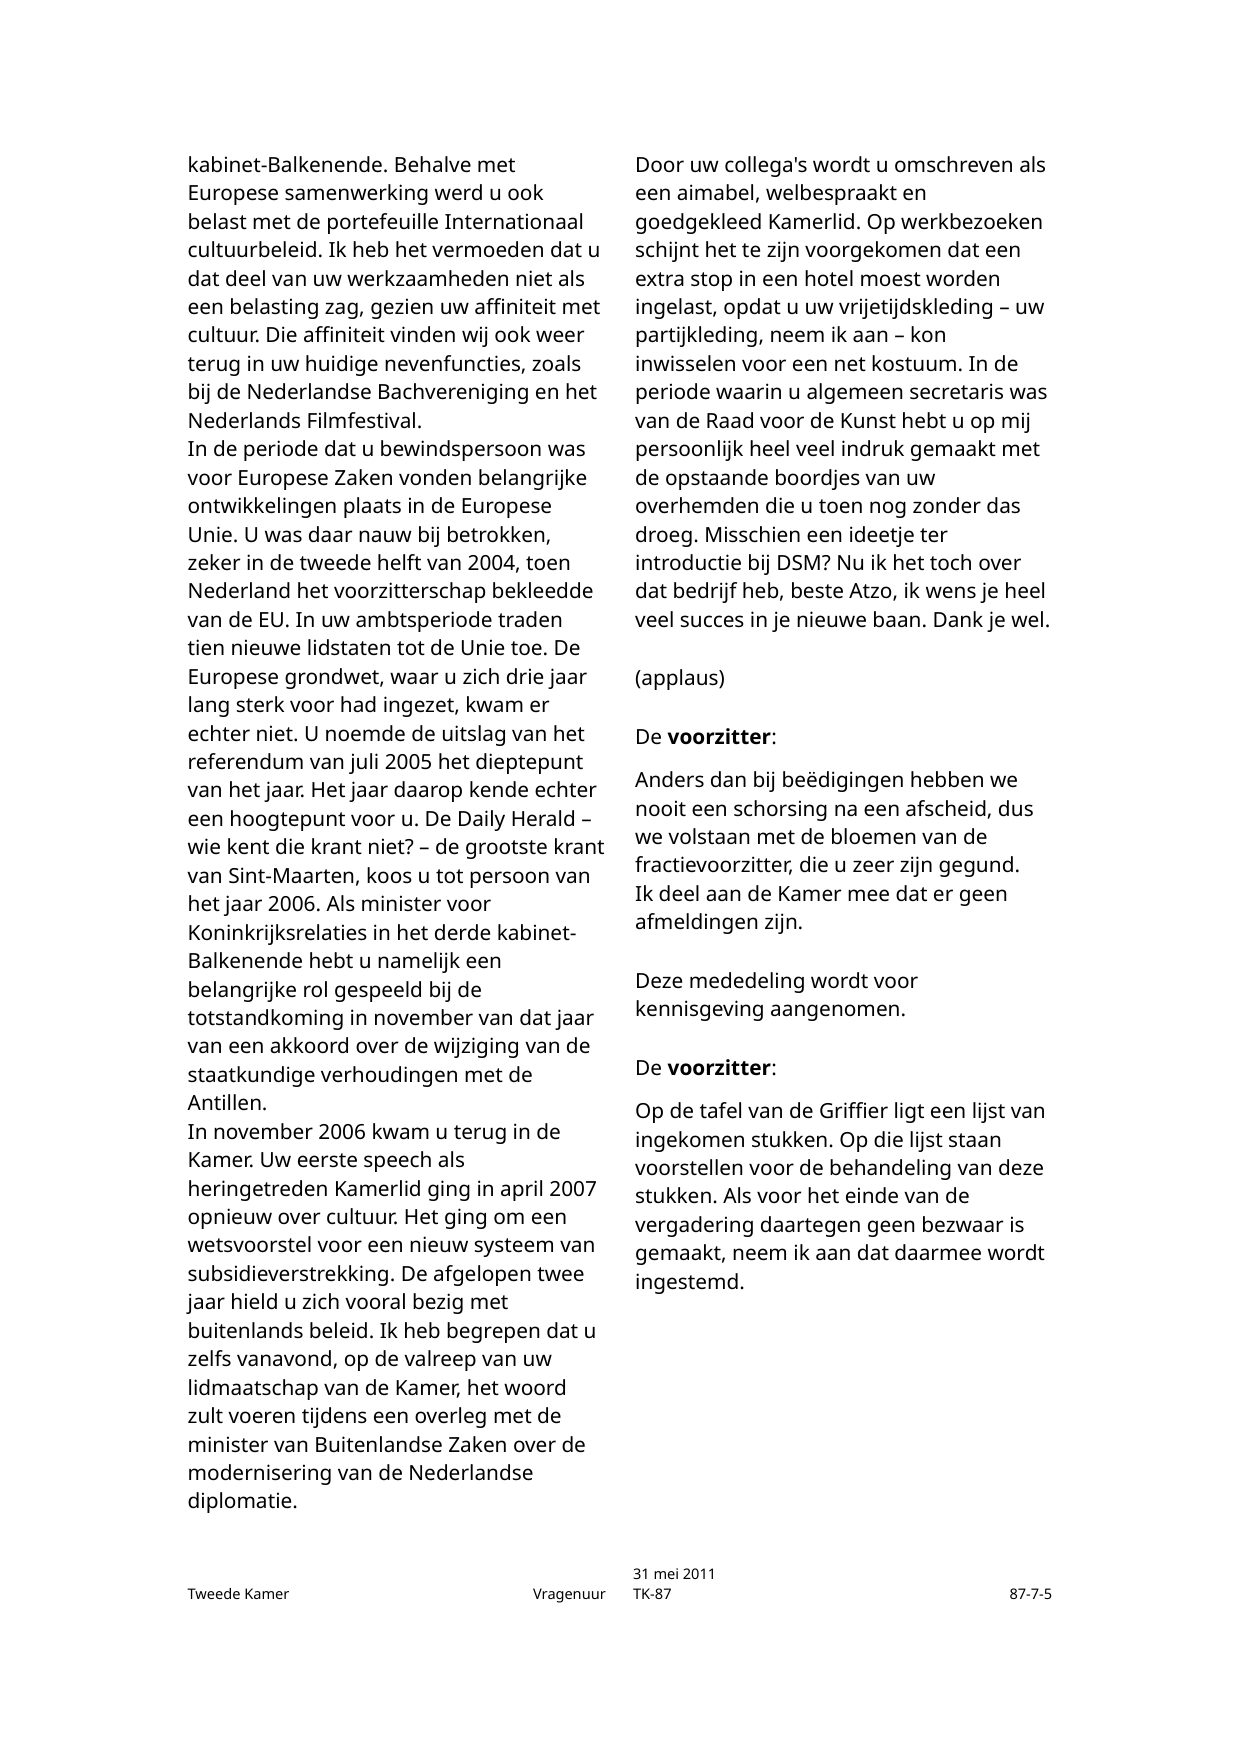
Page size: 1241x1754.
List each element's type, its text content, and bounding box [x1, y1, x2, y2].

text De voorzitter: [635, 722, 1053, 750]
text Deze mededeling wordt voor kennisgeving aangenomen. [635, 966, 1053, 1023]
text Ik deel aan de Kamer mee dat er geen afmeldingen zijn. [635, 879, 1053, 936]
text Door uw collega's wordt u omschreven als een aimabel, welbespraakt en goedgekleed Kamerlid. Op werkbezoeken schijnt het te zijn voorgekomen dat een extra stop in een hotel moest worden ingelast, opdat u uw vrijetijdskleding – uw partijkleding, neem ik aan – kon inwisselen voor een net kostuum. In de periode waarin u algemeen secretaris was van de Raad voor de Kunst hebt u op mij persoonlijk heel veel indruk gemaakt met de opstaande boordjes van uw overhemden die u toen nog zonder das droeg. Misschien een ideetje ter introductie bij DSM? Nu ik het toch over dat bedrijf heb, beste Atzo, ik wens je heel veel succes in je nieuwe baan. Dank je wel. [635, 150, 1053, 633]
text In de periode dat u bewindspersoon was voor Europese Zaken vonden belangrijke ontwikkelingen plaats in de Europese Unie. U was daar nauw bij betrokken, zeker in de tweede helft van 2004, toen Nederland het voorzitterschap bekleedde van de EU. In uw ambtsperiode traden tien nieuwe lidstaten tot de Unie toe. De Europese grondwet, waar u zich drie jaar lang sterk voor had ingezet, kwam er echter niet. U noemde de uitslag van het referendum van juli 2005 het dieptepunt van het jaar. Het jaar daarop kende echter een hoogtepunt voor u. De Daily Herald – wie kent die krant niet? – de grootste krant van Sint-Maarten, koos u tot persoon van het jaar 2006. Als minister voor Koninkrijksrelaties in het derde kabinet-Balkenende hebt u namelijk een belangrijke rol gespeeld bij de totstandkoming in november van dat jaar van een akkoord over de wijziging van de staatkundige verhoudingen met de Antillen. [187, 434, 605, 1117]
text De voorzitter: [635, 1053, 1053, 1081]
text kabinet-Balkenende. Behalve met Europese samenwerking werd u ook belast met de portefeuille Internationaal cultuurbeleid. Ik heb het vermoeden dat u dat deel van uw werkzaamheden niet als een belasting zag, gezien uw affiniteit met cultuur. Die affiniteit vinden wij ook weer terug in uw huidige nevenfuncties, zoals bij de Nederlandse Bachvereniging en het Nederlands Filmfestival. [187, 150, 605, 434]
text In november 2006 kwam u terug in de Kamer. Uw eerste speech als heringetreden Kamerlid ging in april 2007 opnieuw over cultuur. Het ging om een wetsvoorstel voor een nieuw systeem van subsidieverstrekking. De afgelopen twee jaar hield u zich vooral bezig met buitenlands beleid. Ik heb begrepen dat u zelfs vanavond, op de valreep van uw lidmaatschap van de Kamer, het woord zult voeren tijdens een overleg met de minister van Buitenlandse Zaken over de modernisering van de Nederlandse diplomatie. [187, 1117, 605, 1515]
text Op de tafel van de Griffier ligt een lijst van ingekomen stukken. Op die lijst staan voorstellen voor de behandeling van deze stukken. Als voor het einde van de vergadering daartegen geen bezwaar is gemaakt, neem ik aan dat daarmee wordt ingestemd. [635, 1096, 1053, 1295]
text Anders dan bij beëdigingen hebben we nooit een schorsing na een afscheid, dus we volstaan met de bloemen van de fractievoorzitter, die u zeer zijn gegund. [635, 765, 1053, 879]
text (applaus) [635, 663, 1053, 692]
